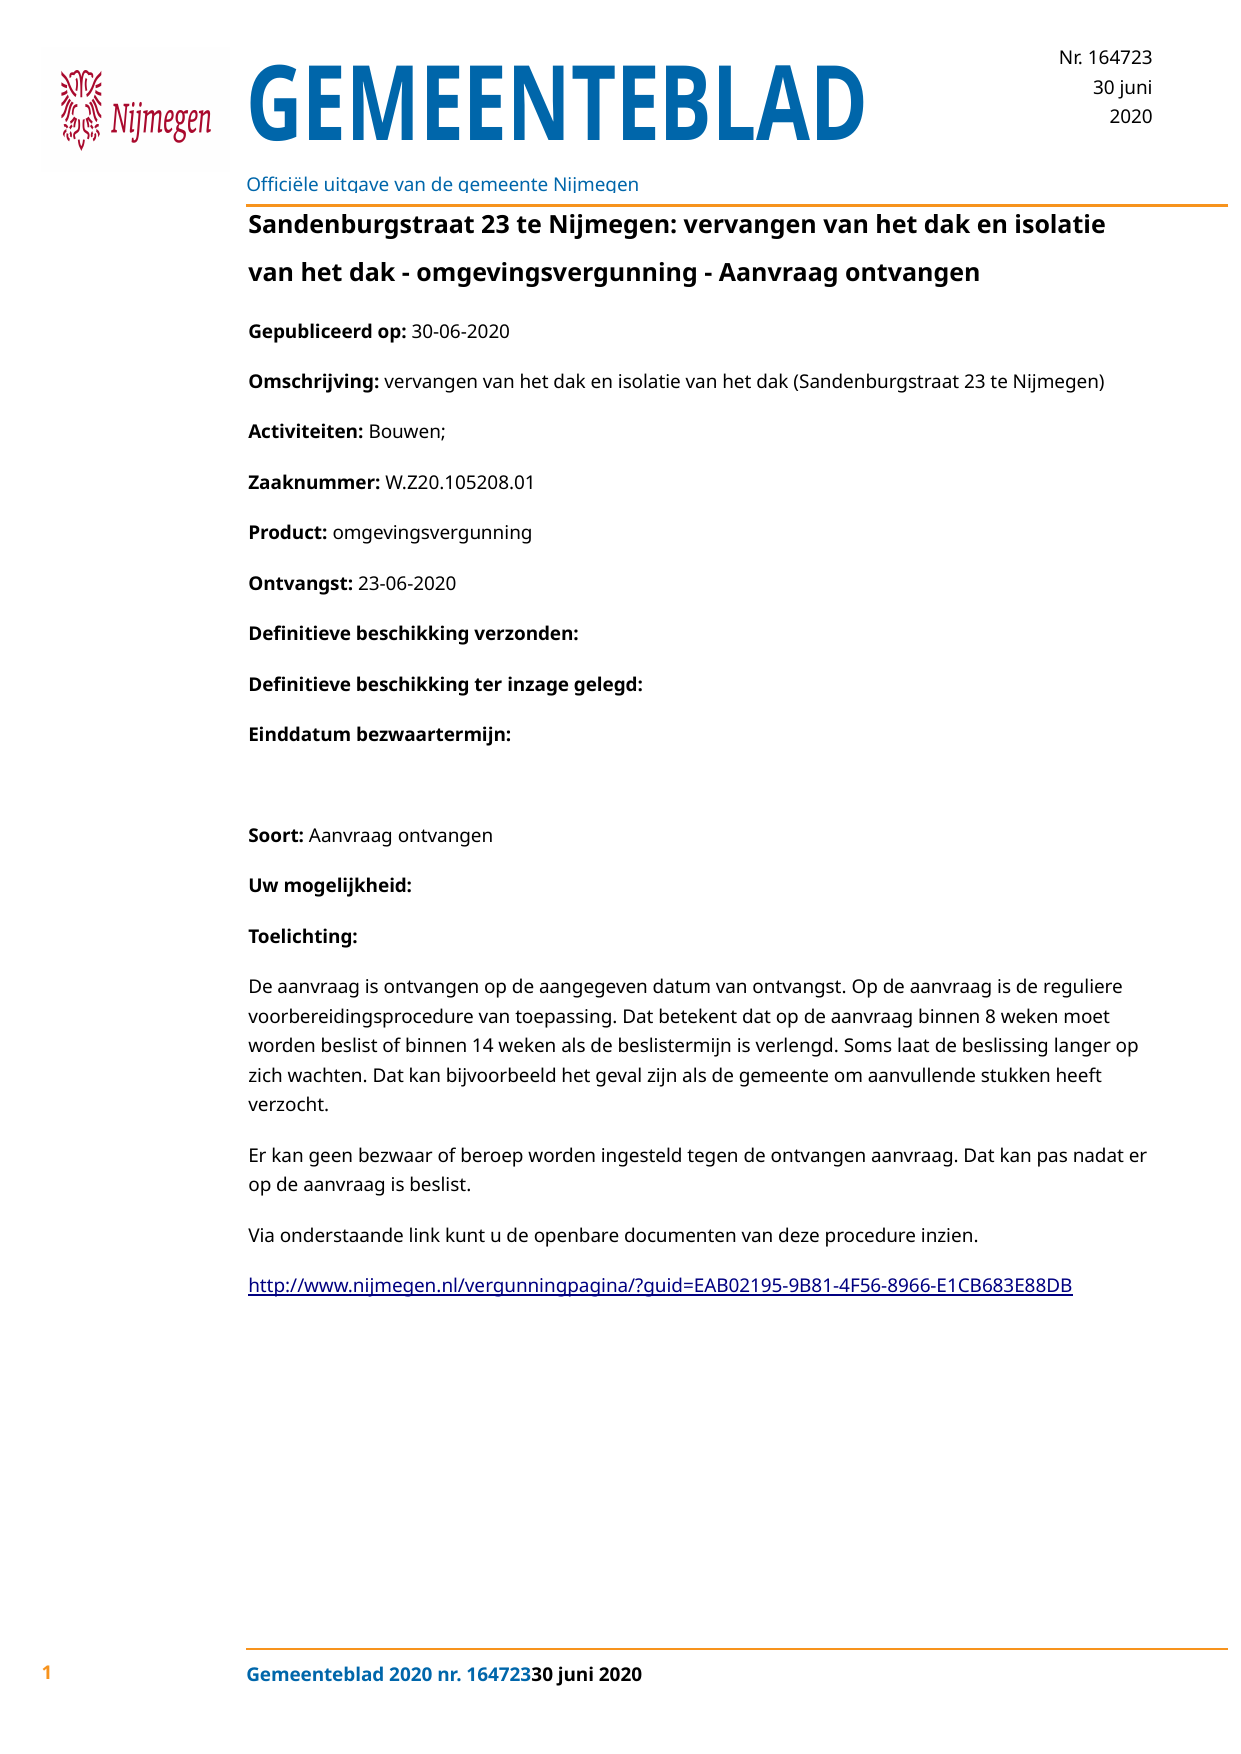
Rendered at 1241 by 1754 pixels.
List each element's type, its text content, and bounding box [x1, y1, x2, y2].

text Soort: Aanvraag ontvangen [248, 822, 1152, 848]
text Omschrijving: vervangen van het dak en isolatie van het dak (Sandenburgstraat 23 te Nijmegen) [248, 368, 1152, 394]
text Via onderstaande link kunt u de openbare documenten van deze procedure inzien. [248, 1222, 1152, 1248]
text Definitieve beschikking verzonden: [248, 620, 1152, 646]
text De aanvraag is ontvangen op de aangegeven datum van ontvangst. Op de aanvraag is de reguliere voorbereidingsprocedure van toepassing. Dat betekent dat op de aanvraag binnen 8 weken moet worden beslist of binnen 14 weken als de beslistermijn is verlengd. Soms laat de beslissing langer op zich wachten. Dat kan bijvoorbeeld het geval zijn als de gemeente om aanvullende stukken heeft verzocht. [248, 973, 1152, 1117]
text Activiteiten: Bouwen; [248, 419, 1152, 444]
text Uw mogelijkheid: [248, 872, 1152, 898]
text Einddatum bezwaartermijn: [248, 721, 1152, 747]
text Er kan geen bezwaar of beroep worden ingesteld tegen de ontvangen aanvraag. Dat kan pas nadat er op de aanvraag is beslist. [248, 1142, 1152, 1197]
text Toelichting: [248, 923, 1152, 949]
text Ontvangst: 23-06-2020 [248, 570, 1152, 596]
text Gepubliceerd op: 30-06-2020 [248, 318, 1152, 344]
text http://www.nijmegen.nl/vergunningpagina/?guid=EAB02195-9B81-4F56-8966-E1CB683E88DB [248, 1272, 1152, 1298]
picture [41, 47, 231, 172]
text Zaaknummer: W.Z20.105208.01 [248, 469, 1152, 495]
text Product: omgevingsvergunning [248, 519, 1152, 545]
text Sandenburgstraat 23 te Nijmegen: vervangen van het dak en isolatie van het dak - omgevingsvergunning - Aanvraag ontvangen [248, 207, 1152, 288]
text Definitieve beschikking ter inzage gelegd: [248, 671, 1152, 697]
